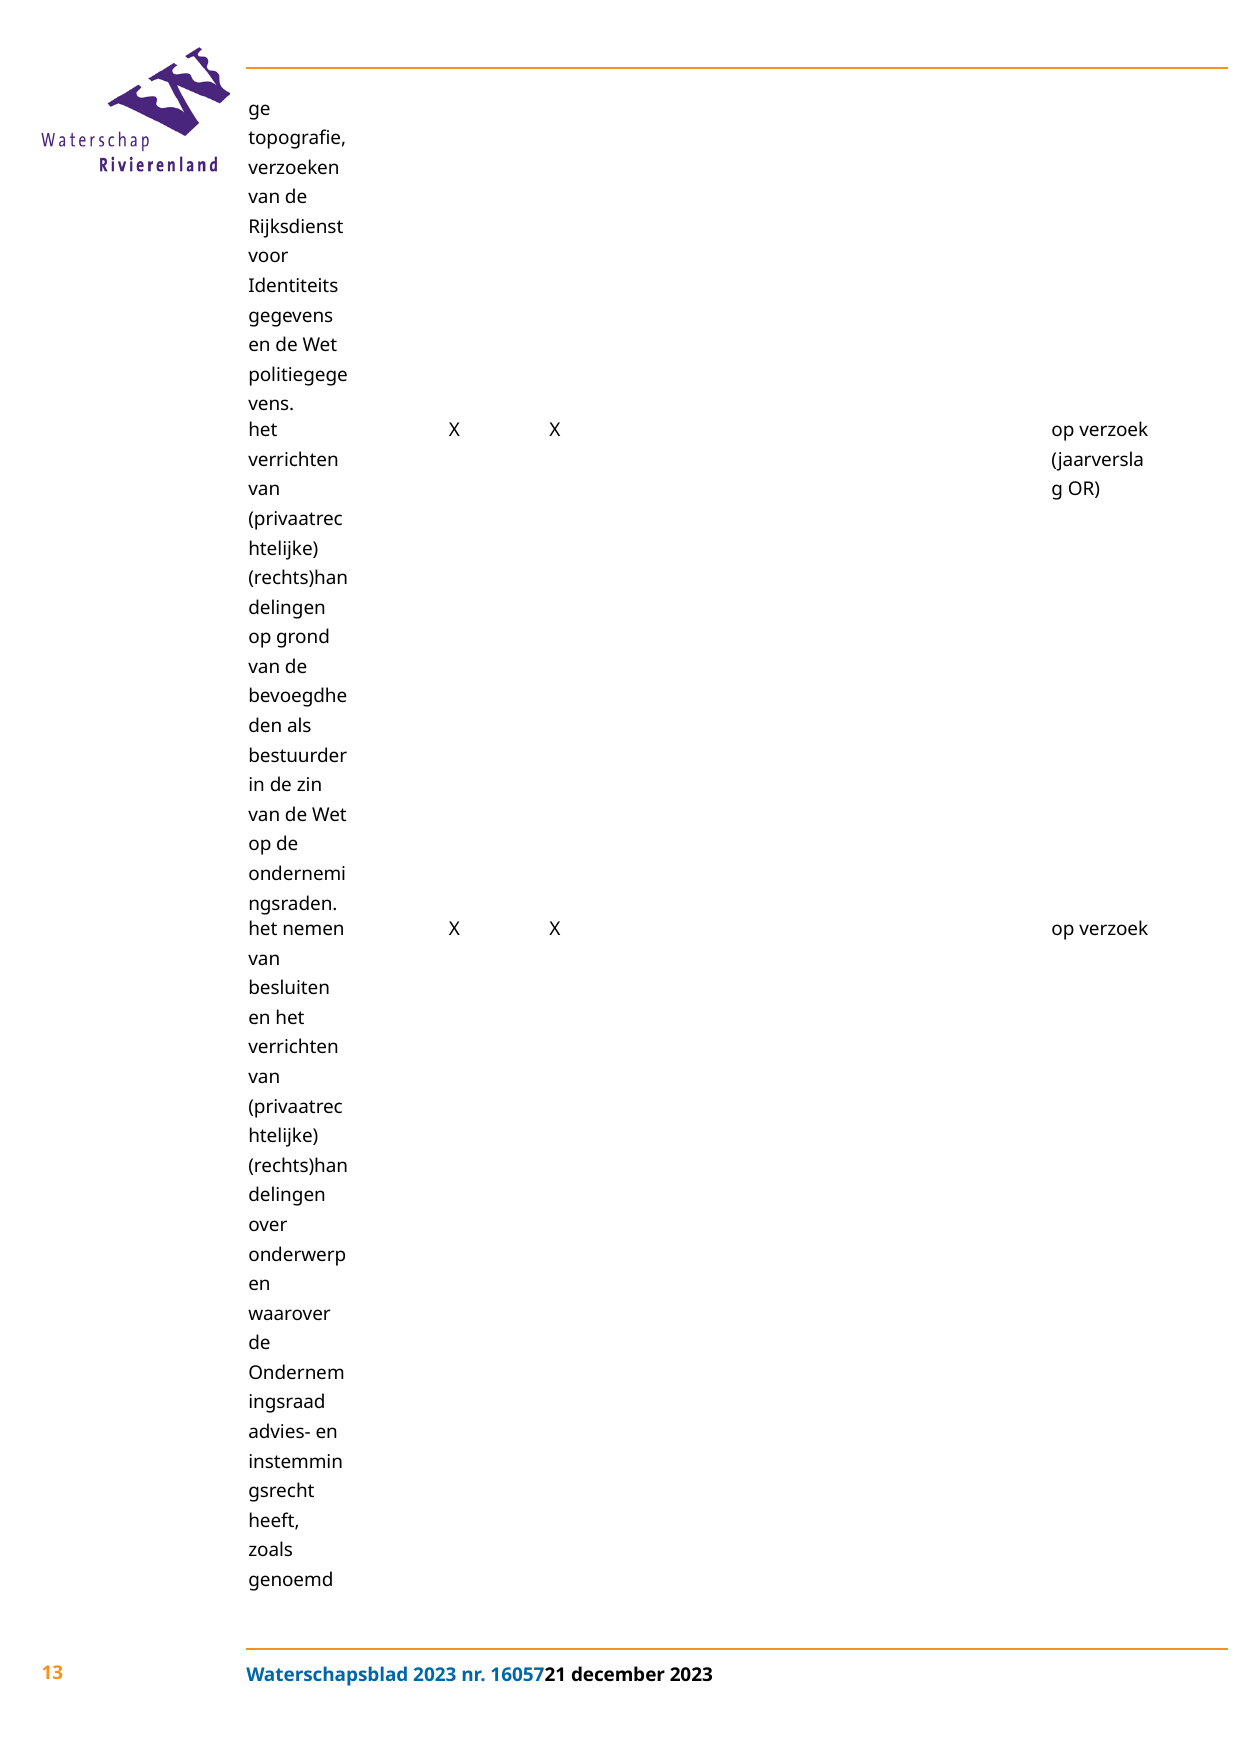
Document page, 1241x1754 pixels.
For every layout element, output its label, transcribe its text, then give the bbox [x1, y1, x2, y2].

table_cell [449, 95, 549, 416]
table_cell op verzoek (jaarverslag OR) [1051, 416, 1152, 915]
picture [41, 47, 231, 172]
table_cell X [549, 915, 649, 1592]
table_cell het nemen van besluiten en het verrichten van (privaatrechtelijke) (rechts)handelingen over onderwerpen waarover de Ondernemingsraad advies- en instemmingsrecht heeft, zoals genoemd [248, 915, 348, 1592]
table_cell X [449, 416, 549, 915]
table_cell [650, 416, 750, 915]
table_cell [750, 416, 850, 915]
table_cell [348, 95, 449, 416]
table_cell [850, 416, 951, 915]
table_cell X [549, 416, 649, 915]
table_cell ge topografie, verzoeken van de Rijksdienst voor Identiteitsgegevens en de Wet politiegegevens. [248, 95, 348, 416]
table_cell [650, 95, 750, 416]
table_cell [750, 915, 850, 1592]
table_cell [951, 95, 1051, 416]
table_cell [650, 915, 750, 1592]
table_cell [850, 95, 951, 416]
table_cell [348, 915, 449, 1592]
table_cell [750, 95, 850, 416]
table_cell op verzoek [1051, 915, 1152, 1592]
table_cell het verrichten van (privaatrechtelijke) (rechts)handelingen op grond van de bevoegdheden als bestuurder in de zin van de Wet op de ondernemingsraden. [248, 416, 348, 915]
table_cell [951, 416, 1051, 915]
table_cell [348, 416, 449, 915]
table_cell [549, 95, 649, 416]
table_cell [1051, 95, 1152, 416]
table_cell X [449, 915, 549, 1592]
table_cell [951, 915, 1051, 1592]
table_cell [850, 915, 951, 1592]
